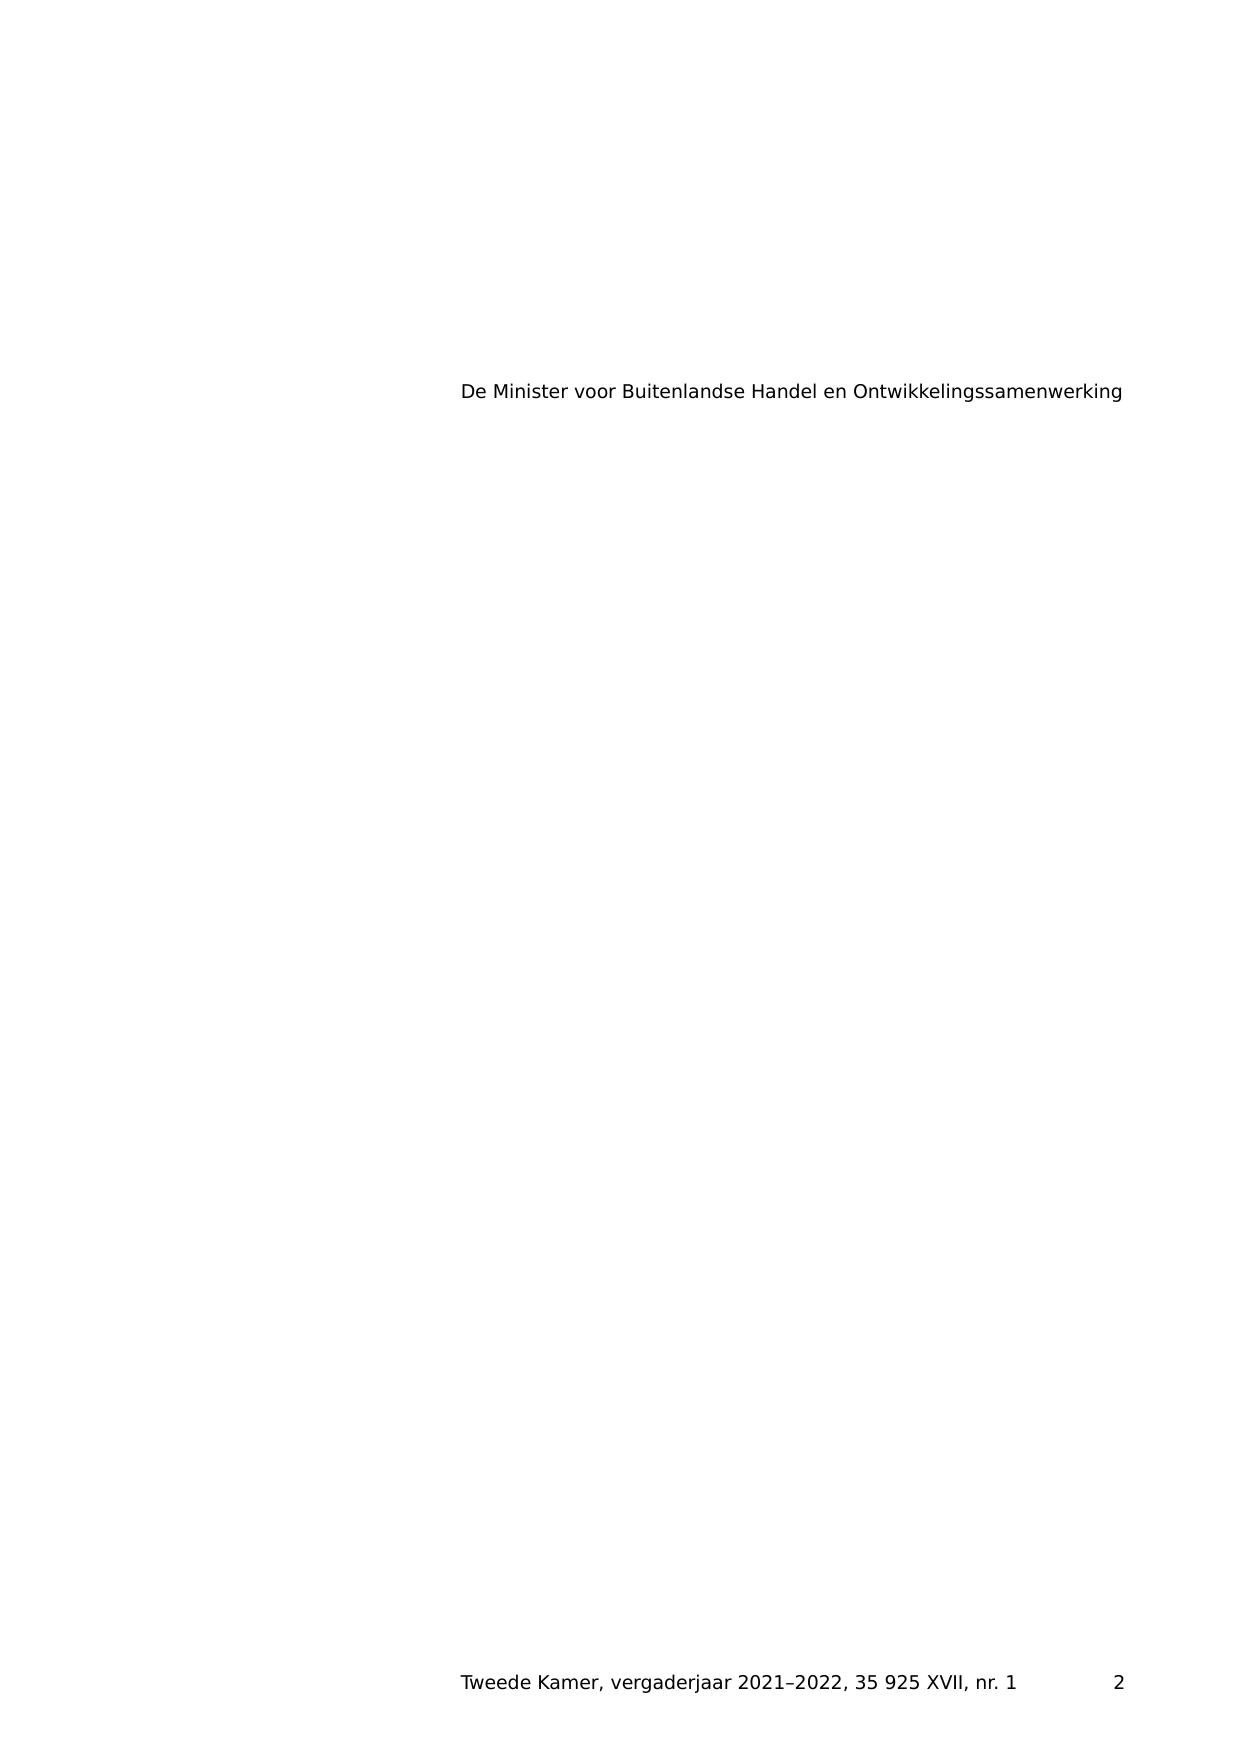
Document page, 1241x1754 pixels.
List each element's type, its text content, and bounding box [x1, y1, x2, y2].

text De Minister voor Buitenlandse Handel en Ontwikkelingssamenwerking [461, 381, 1125, 403]
